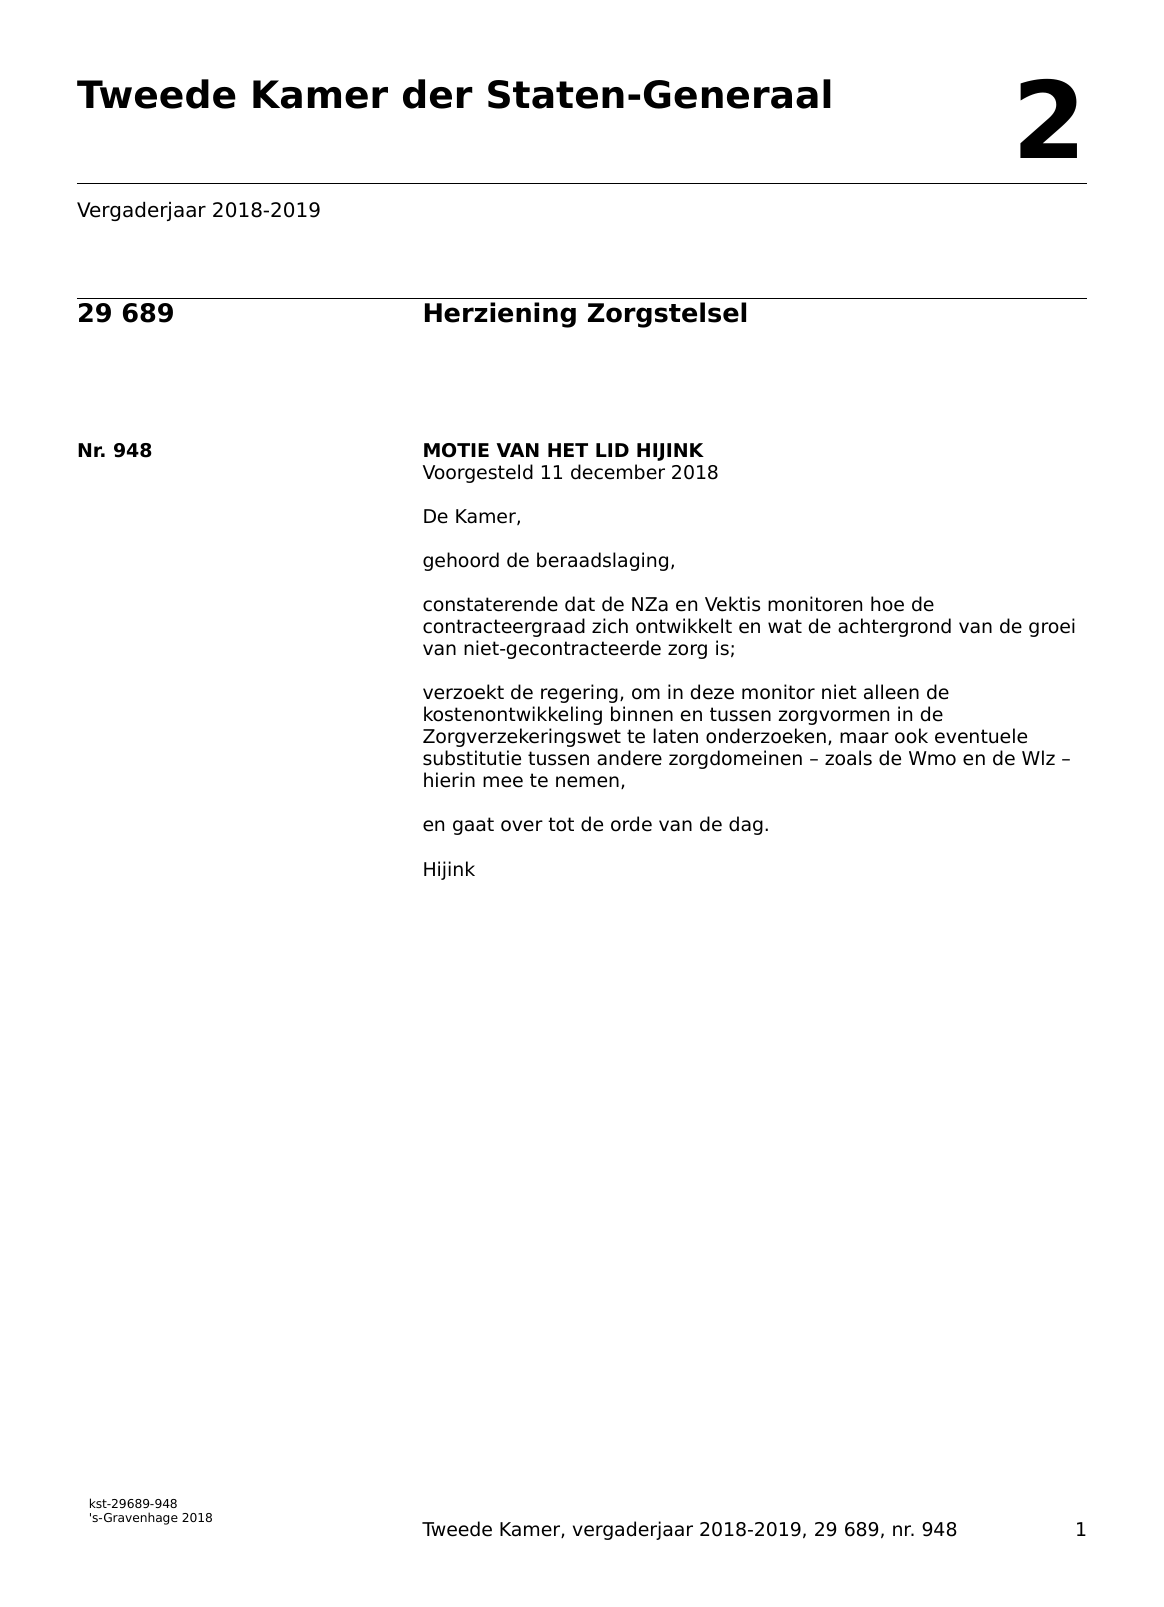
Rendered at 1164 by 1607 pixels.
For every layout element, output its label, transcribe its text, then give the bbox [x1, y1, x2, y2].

text kst-29689-948 [88, 1497, 323, 1511]
table_header 2 [886, 59, 1087, 183]
text Voorgesteld 11 december 2018 [422, 462, 1087, 484]
text verzoekt de regering, om in deze monitor niet alleen de kostenontwikkeling binnen en tussen zorgvormen in de Zorgverzekeringswet te laten onderzoeken, maar ook eventuele substitutie tussen andere zorgdomeinen – zoals de Wmo en de Wlz – hierin mee te nemen, [422, 682, 1087, 792]
text Hijink [422, 858, 1087, 881]
table_header Tweede Kamer der Staten-Generaal [77, 59, 886, 183]
subtitle Nr. 948 MOTIE VAN HET LID HIJINK [77, 440, 1087, 462]
text 's-Gravenhage 2018 [88, 1511, 323, 1525]
text constaterende dat de NZa en Vektis monitoren hoe de contracteergraad zich ontwikkelt en wat de achtergrond van de groei van niet-gecontracteerde zorg is; [422, 594, 1087, 660]
text De Kamer, [422, 506, 1087, 528]
text gehoord de beraadslaging, [422, 550, 1087, 572]
table_cell Vergaderjaar 2018-2019 [77, 184, 1087, 298]
text en gaat over tot de orde van de dag. [422, 814, 1087, 836]
subtitle 29 689 Herziening Zorgstelsel [77, 299, 1087, 329]
